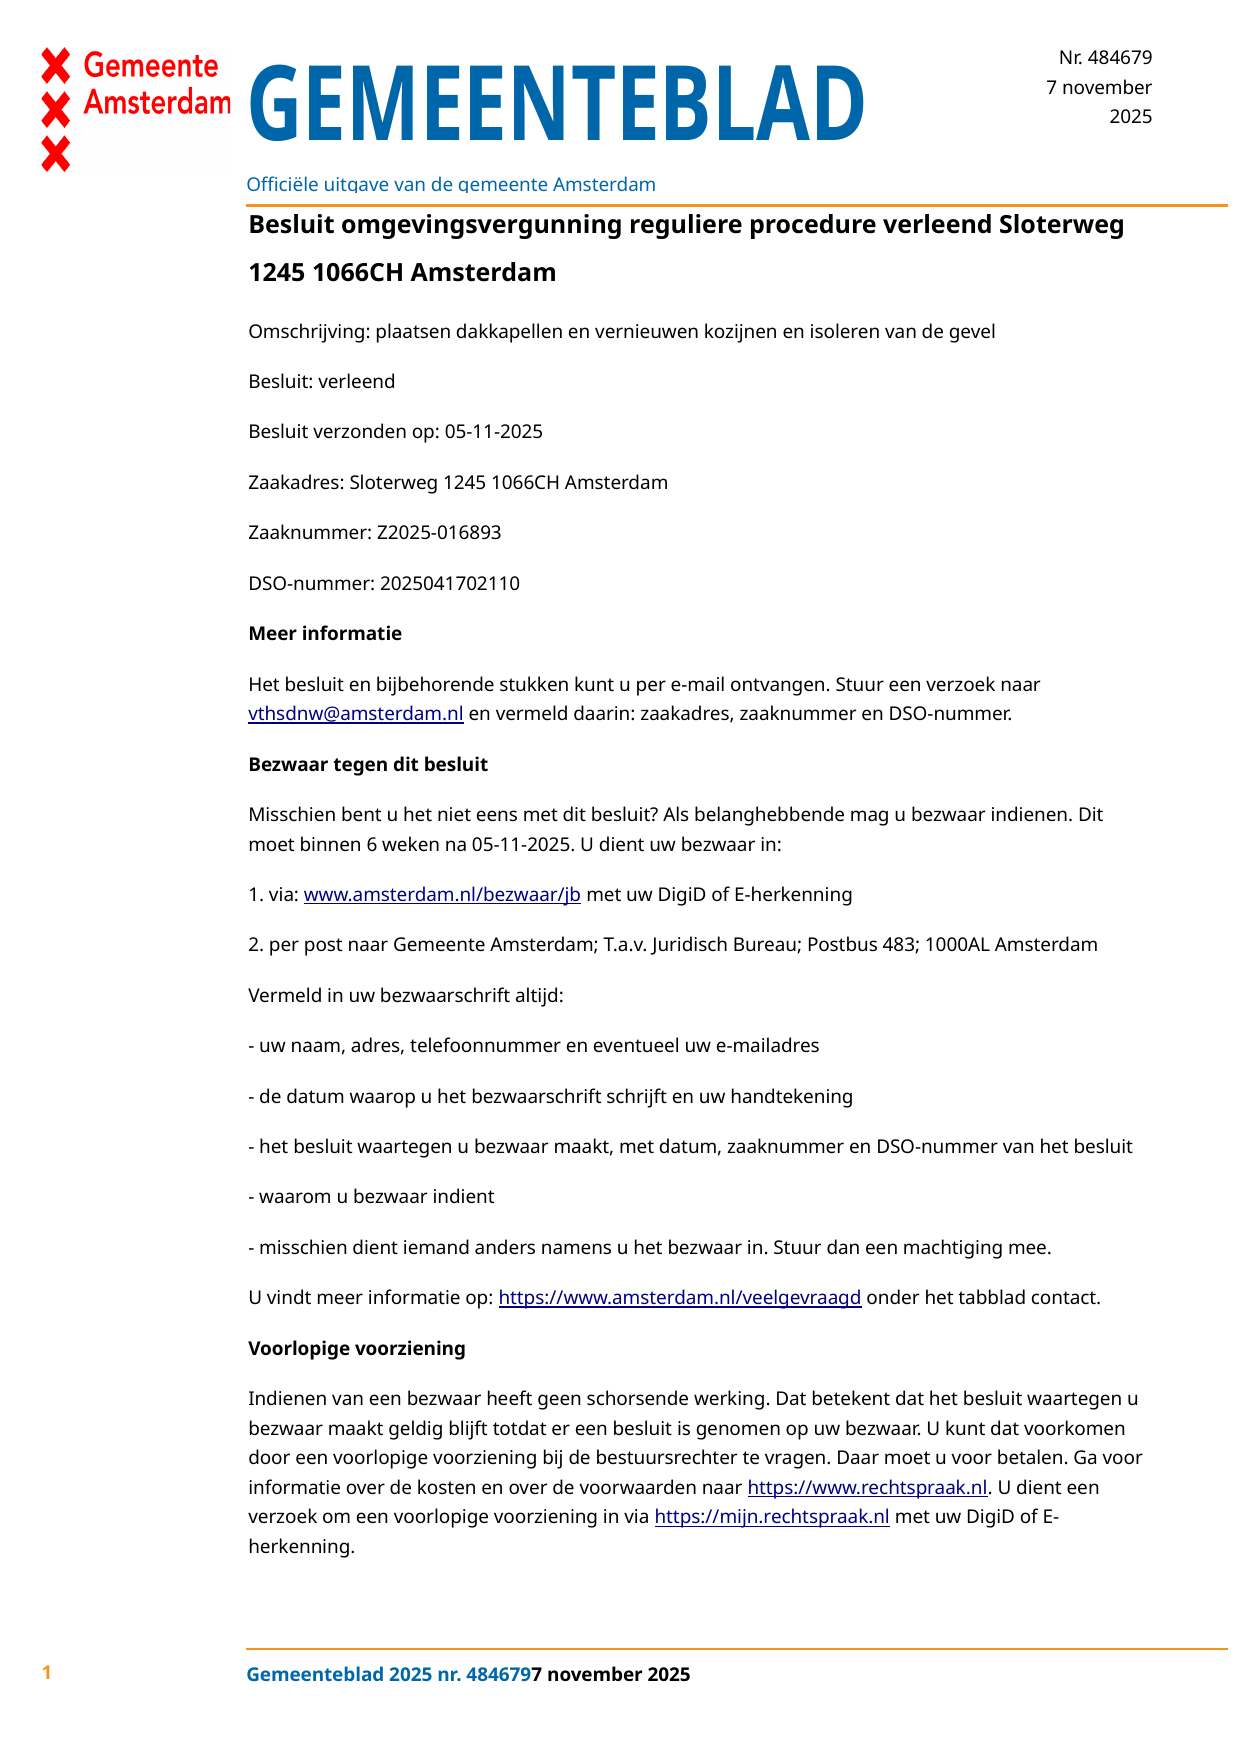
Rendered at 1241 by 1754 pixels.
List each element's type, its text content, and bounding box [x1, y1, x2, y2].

text Het besluit en bijbehorende stukken kunt u per e-mail ontvangen. Stuur een verzoek naar vthsdnw@amsterdam.nl en vermeld daarin: zaakadres, zaaknummer en DSO-nummer. [248, 671, 1152, 726]
text Besluit omgevingsvergunning reguliere procedure verleend Sloterweg 1245 1066CH Amsterdam [248, 207, 1152, 288]
picture [41, 47, 231, 172]
text Indienen van een bezwaar heeft geen schorsende werking. Dat betekent dat het besluit waartegen u bezwaar maakt geldig blijft totdat er een besluit is genomen op uw bezwaar. U kunt dat voorkomen door een voorlopige voorziening bij de bestuursrechter te vragen. Daar moet u voor betalen. Ga voor informatie over de kosten en over de voorwaarden naar https://www.rechtspraak.nl. U dient een verzoek om een voorlopige voorziening in via https://mijn.rechtspraak.nl met uw DigiD of E-herkenning. [248, 1385, 1152, 1559]
text - uw naam, adres, telefoonnummer en eventueel uw e-mailadres [248, 1032, 1152, 1058]
text Zaaknummer: Z2025-016893 [248, 519, 1152, 545]
text Besluit: verleend [248, 368, 1152, 394]
text Besluit verzonden op: 05-11-2025 [248, 419, 1152, 444]
text Meer informatie [248, 620, 1152, 646]
text Voorlopige voorziening [248, 1335, 1152, 1361]
text Misschien bent u het niet eens met dit besluit? Als belanghebbende mag u bezwaar indienen. Dit moet binnen 6 weken na 05-11-2025. U dient uw bezwaar in: [248, 801, 1152, 857]
text - de datum waarop u het bezwaarschrift schrijft en uw handtekening [248, 1083, 1152, 1109]
text 1. via: www.amsterdam.nl/bezwaar/jb met uw DigiD of E-herkenning [248, 881, 1152, 907]
text Bezwaar tegen dit besluit [248, 751, 1152, 777]
text Omschrijving: plaatsen dakkapellen en vernieuwen kozijnen en isoleren van de gevel [248, 318, 1152, 344]
text Vermeld in uw bezwaarschrift altijd: [248, 982, 1152, 1008]
text 2. per post naar Gemeente Amsterdam; T.a.v. Juridisch Bureau; Postbus 483; 1000AL Amsterdam [248, 932, 1152, 957]
text - waarom u bezwaar indient [248, 1184, 1152, 1209]
text U vindt meer informatie op: https://www.amsterdam.nl/veelgevraagd onder het tabblad contact. [248, 1284, 1152, 1310]
text DSO-nummer: 2025041702110 [248, 570, 1152, 596]
text Zaakadres: Sloterweg 1245 1066CH Amsterdam [248, 469, 1152, 495]
text - misschien dient iemand anders namens u het bezwaar in. Stuur dan een machtiging mee. [248, 1234, 1152, 1260]
text - het besluit waartegen u bezwaar maakt, met datum, zaaknummer en DSO-nummer van het besluit [248, 1133, 1152, 1159]
